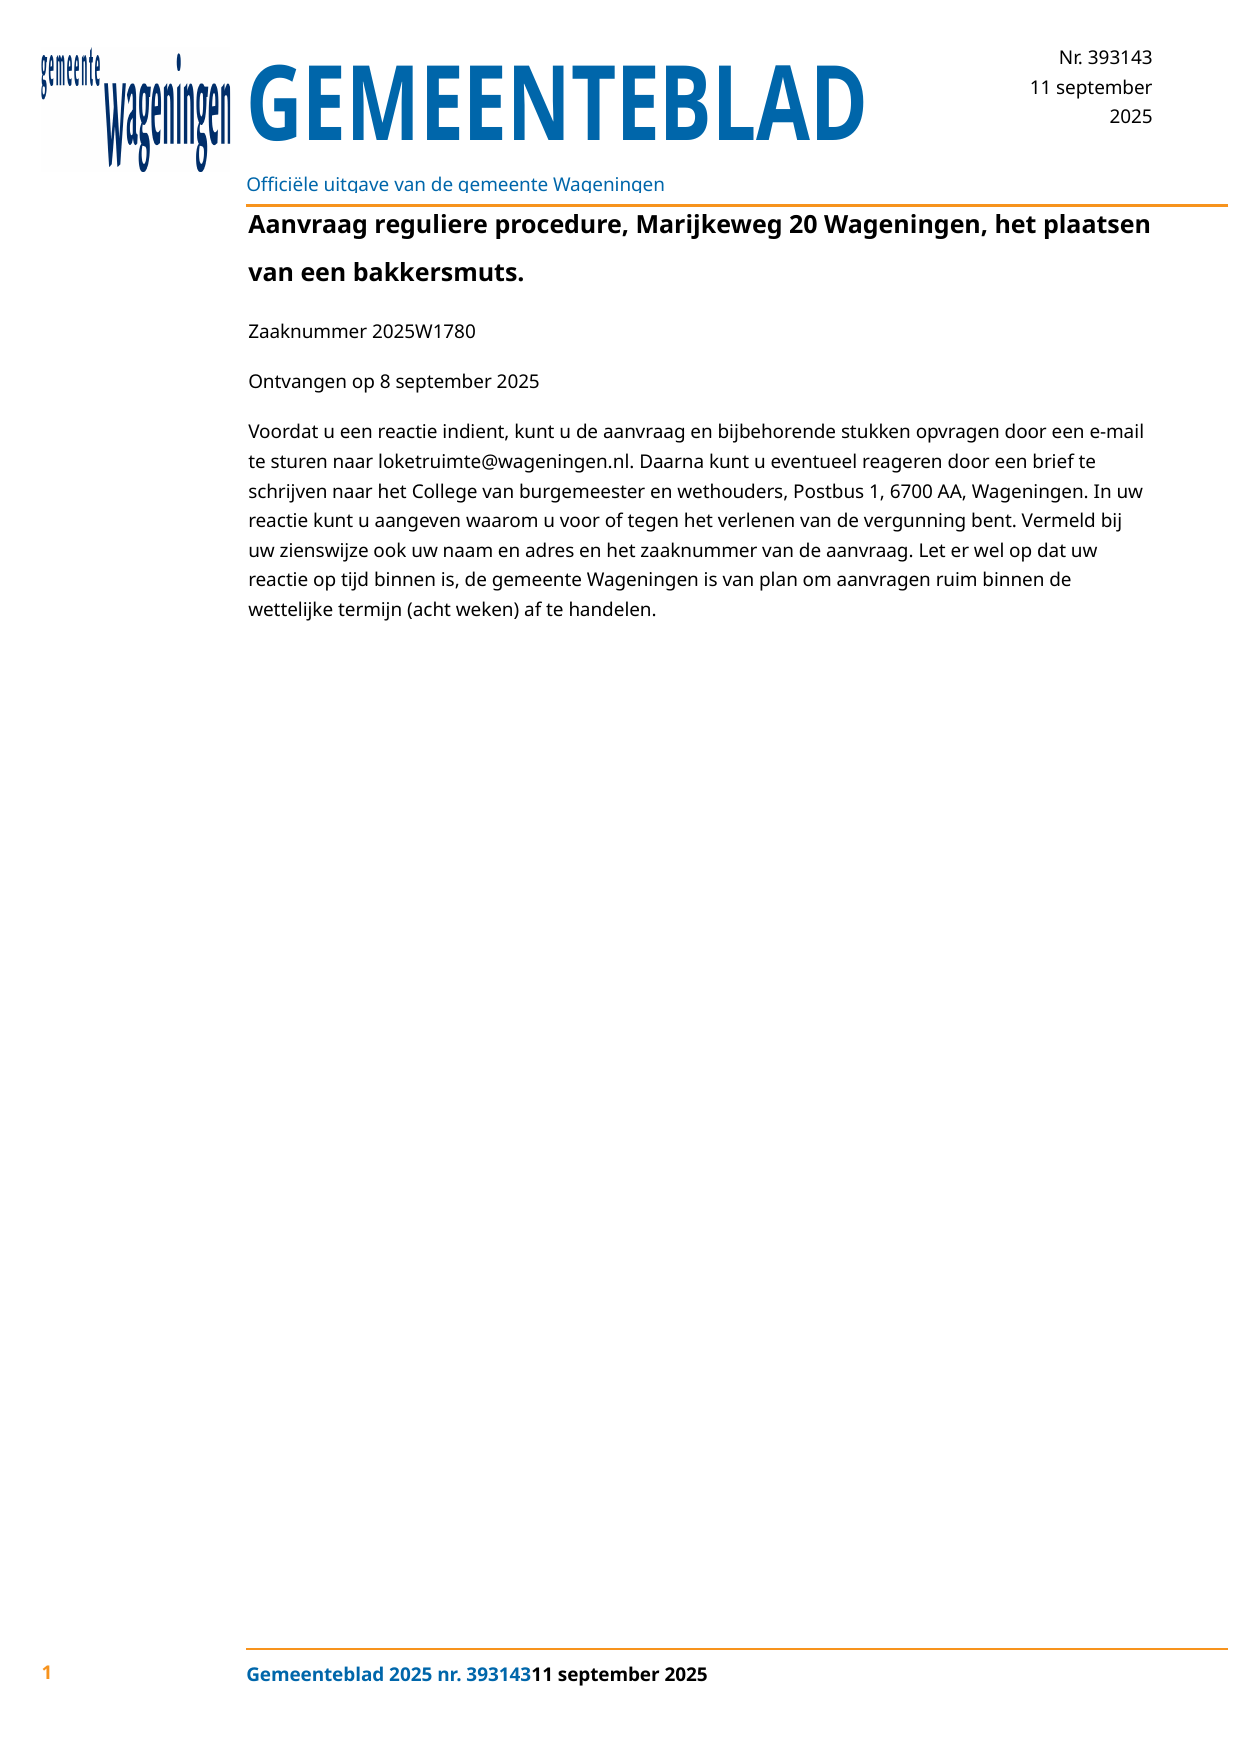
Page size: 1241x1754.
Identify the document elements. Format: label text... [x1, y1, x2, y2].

text Voordat u een reactie indient, kunt u de aanvraag en bijbehorende stukken opvragen door een e-mail te sturen naar loketruimte@wageningen.nl. Daarna kunt u eventueel reageren door een brief te schrijven naar het College van burgemeester en wethouders, Postbus 1, 6700 AA, Wageningen. In uw reactie kunt u aangeven waarom u voor of tegen het verlenen van de vergunning bent. Vermeld bij uw zienswijze ook uw naam en adres en het zaaknummer van de aanvraag. Let er wel op dat uw reactie op tijd binnen is, de gemeente Wageningen is van plan om aanvragen ruim binnen de wettelijke termijn (acht weken) af te handelen. [248, 419, 1152, 622]
text Aanvraag reguliere procedure, Marijkeweg 20 Wageningen, het plaatsen van een bakkersmuts. [248, 207, 1152, 288]
text Ontvangen op 8 september 2025 [248, 368, 1152, 394]
picture [41, 47, 231, 172]
text Zaaknummer 2025W1780 [248, 318, 1152, 344]
